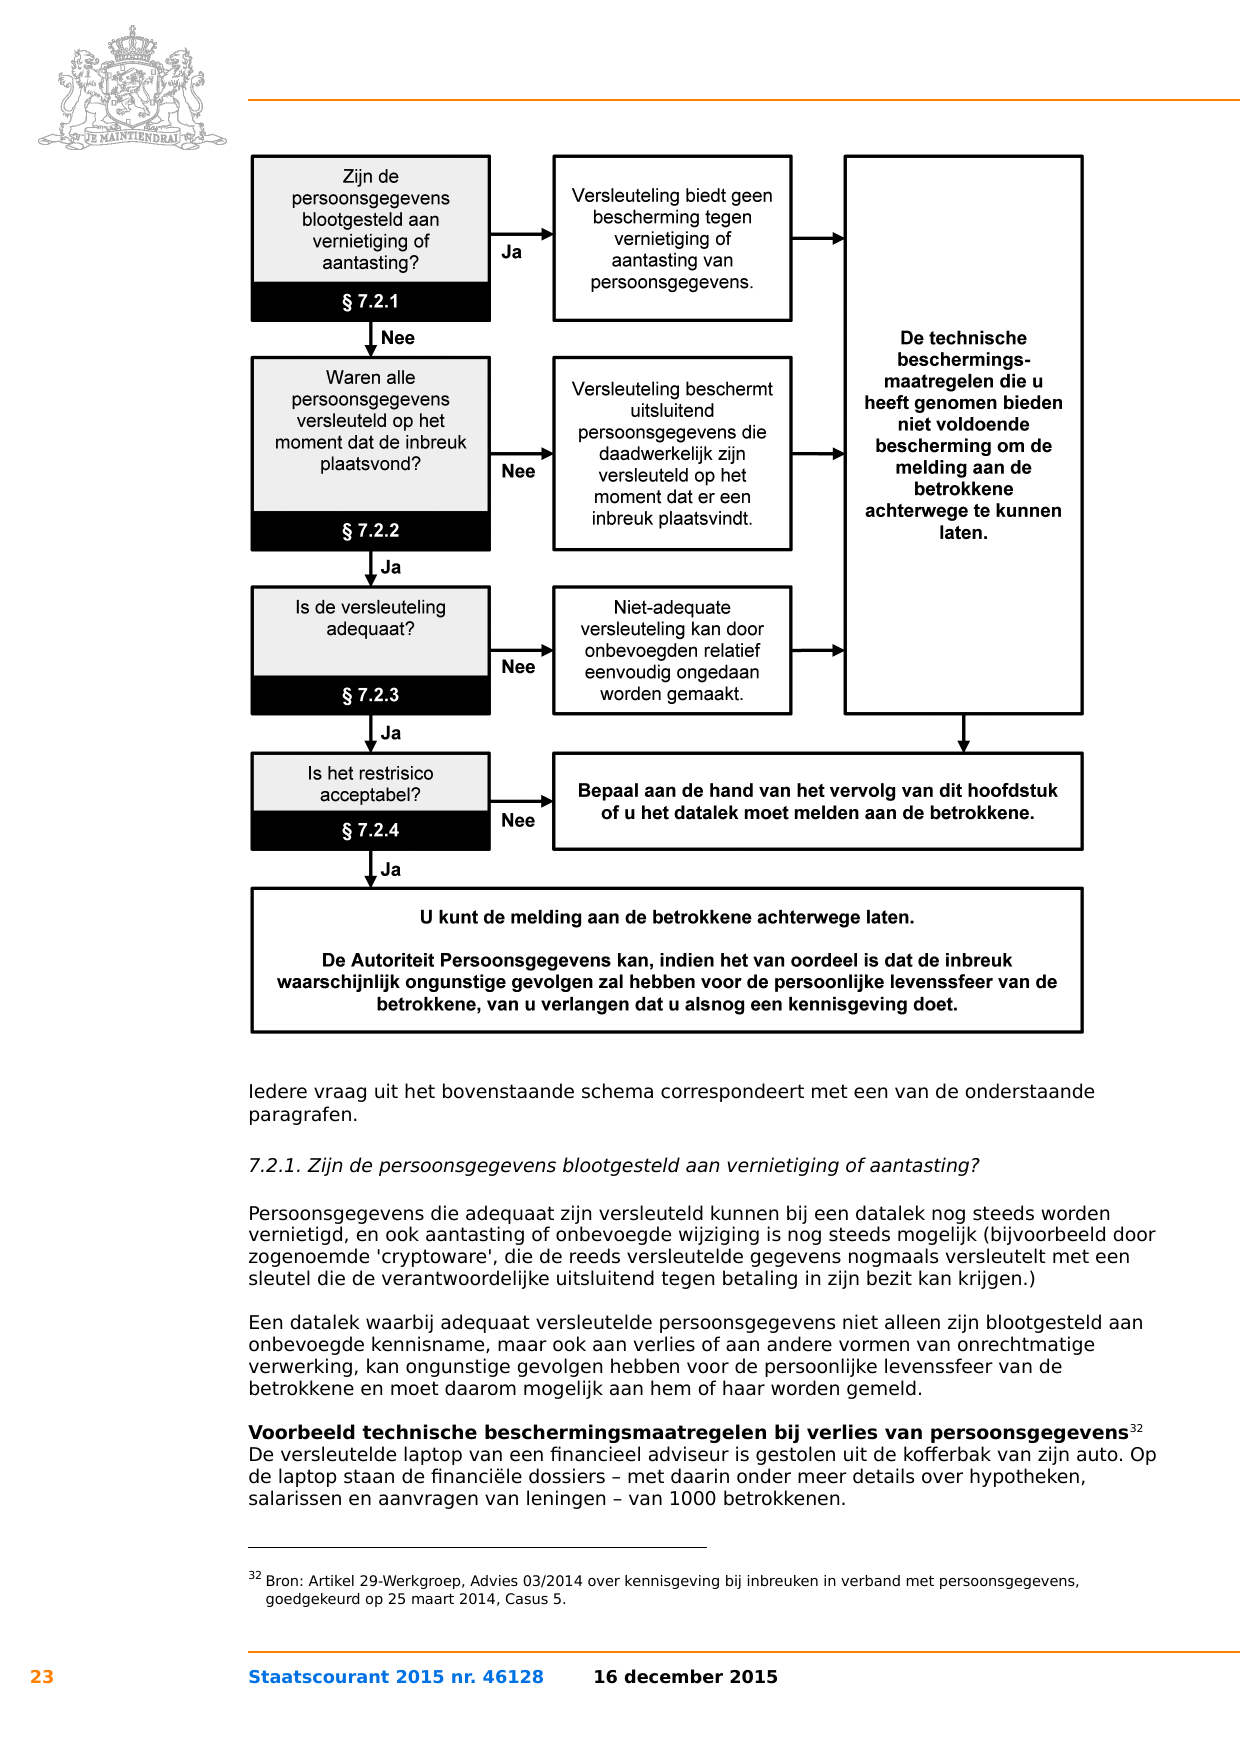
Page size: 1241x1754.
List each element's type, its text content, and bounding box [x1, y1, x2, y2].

picture [38, 25, 227, 150]
text De versleutelde laptop van een financieel adviseur is gestolen uit de kofferbak van zijn auto. Op de laptop staan de financiële dossiers – met daarin onder meer details over hypotheken, salarissen en aanvragen van leningen – van 1000 betrokkenen. [248, 1444, 1163, 1510]
text Een datalek waarbij adequaat versleutelde persoonsgegevens niet alleen zijn blootgesteld aan onbevoegde kennisname, maar ook aan verlies of aan andere vormen van onrechtmatige verwerking, kan ongunstige gevolgen hebben voor de persoonlijke levenssfeer van de betrokkene en moet daarom mogelijk aan hem of haar worden gemeld. [248, 1312, 1163, 1400]
text Iedere vraag uit het bovenstaande schema correspondeert met een van de onderstaande paragrafen. [248, 1081, 1163, 1125]
text Bron: Artikel 29-Werkgroep, Advies 03/2014 over kennisgeving bij inbreuken in verband met persoonsgegevens, goedgekeurd op 25 maart 2014, Casus 5. [248, 1569, 1163, 1608]
subtitle 7.2.1. Zijn de persoonsgegevens blootgesteld aan vernietiging of aantasting? [248, 1155, 1163, 1177]
text Voorbeeld technische beschermingsmaatregelen bij verlies van persoonsgegevens [248, 1422, 1163, 1444]
text Persoonsgegevens die adequaat zijn versleuteld kunnen bij een datalek nog steeds worden vernietigd, en ook aantasting of onbevoegde wijziging is nog steeds mogelijk (bijvoorbeeld door zogenoemde 'cryptoware', die de reeds versleutelde gegevens nogmaals versleutelt met een sleutel die de verantwoordelijke uitsluitend tegen betaling in zijn bezit kan krijgen.) [248, 1202, 1163, 1290]
picture [248, 151, 1087, 1038]
